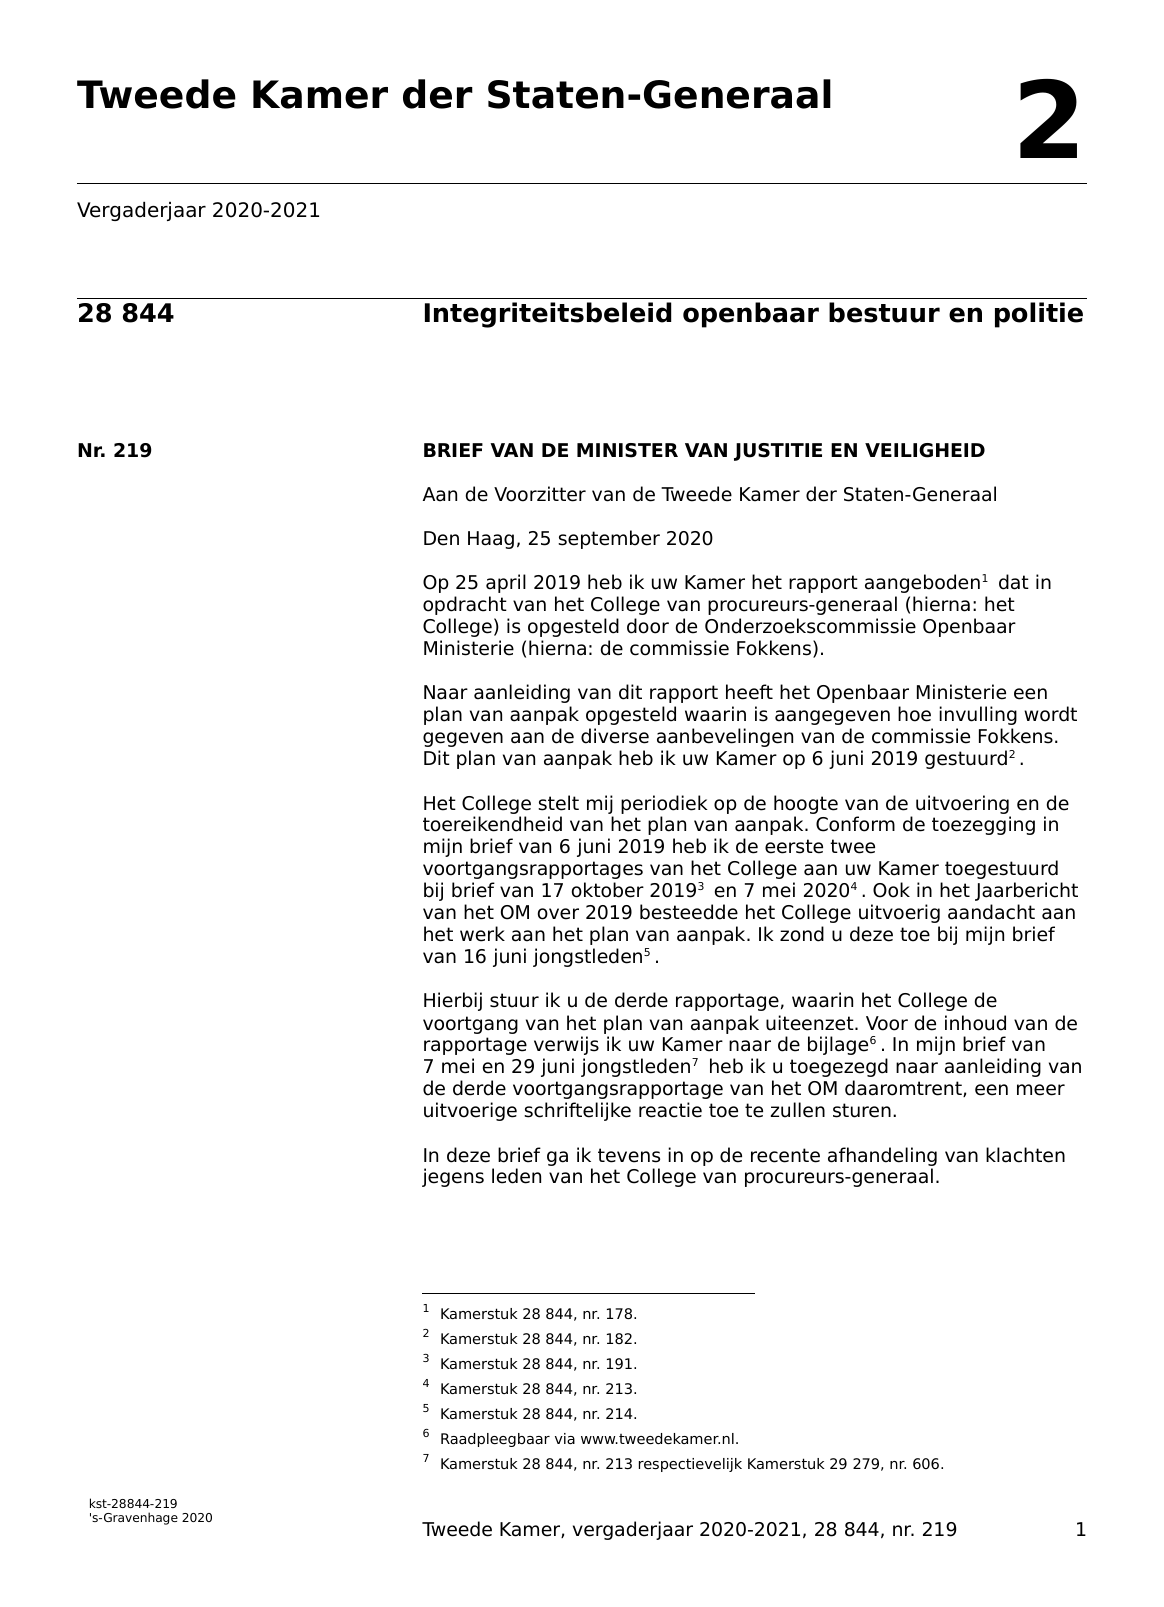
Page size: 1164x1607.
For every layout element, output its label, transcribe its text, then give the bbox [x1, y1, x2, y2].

text In deze brief ga ik tevens in op de recente afhandeling van klachten jegens leden van het College van procureurs-generaal. [422, 1144, 1087, 1188]
text Kamerstuk 28 844, nr. 178. [422, 1302, 1087, 1324]
text Het College stelt mij periodiek op de hoogte van de uitvoering en de toereikendheid van het plan van aanpak. Conform de toezegging in mijn brief van 6 juni 2019 heb ik de eerste twee voortgangsrapportages van het College aan uw Kamer toegestuurd bij brief van 17 oktober 2019 en 7 mei 2020. Ook in het Jaarbericht van het OM over 2019 besteedde het College uitvoerig aandacht aan het werk aan het plan van aanpak. Ik zond u deze toe bij mijn brief van 16 juni jongstleden. [422, 792, 1087, 968]
text Naar aanleiding van dit rapport heeft het Openbaar Ministerie een plan van aanpak opgesteld waarin is aangegeven hoe invulling wordt gegeven aan de diverse aanbevelingen van de commissie Fokkens. Dit plan van aanpak heb ik uw Kamer op 6 juni 2019 gestuurd. [422, 682, 1087, 770]
text Kamerstuk 28 844, nr. 191. [422, 1352, 1087, 1374]
text Kamerstuk 28 844, nr. 213. [422, 1377, 1087, 1399]
text Raadpleegbaar via www.tweedekamer.nl. [422, 1427, 1087, 1449]
text Kamerstuk 28 844, nr. 213 respectievelijk Kamerstuk 29 279, nr. 606. [422, 1452, 1087, 1474]
text Kamerstuk 28 844, nr. 182. [422, 1327, 1087, 1349]
text Kamerstuk 28 844, nr. 214. [422, 1402, 1087, 1424]
text 's-Gravenhage 2020 [88, 1511, 323, 1525]
table_header Tweede Kamer der Staten-Generaal [77, 59, 886, 183]
table_cell Vergaderjaar 2020-2021 [77, 184, 1087, 298]
text kst-28844-219 [88, 1497, 323, 1511]
subtitle Nr. 219 BRIEF VAN DE MINISTER VAN JUSTITIE EN VEILIGHEID [77, 440, 1087, 462]
table_header 2 [886, 59, 1087, 183]
subtitle 28 844 Integriteitsbeleid openbaar bestuur en politie [77, 299, 1087, 329]
text Hierbij stuur ik u de derde rapportage, waarin het College de voortgang van het plan van aanpak uiteenzet. Voor de inhoud van de rapportage verwijs ik uw Kamer naar de bijlage. In mijn brief van 7 mei en 29 juni jongstleden heb ik u toegezegd naar aanleiding van de derde voortgangsrapportage van het OM daaromtrent, een meer uitvoerige schriftelijke reactie toe te zullen sturen. [422, 990, 1087, 1122]
text Op 25 april 2019 heb ik uw Kamer het rapport aangeboden dat in opdracht van het College van procureurs-generaal (hierna: het College) is opgesteld door de Onderzoekscommissie Openbaar Ministerie (hierna: de commissie Fokkens). [422, 572, 1087, 660]
text Den Haag, 25 september 2020 [422, 528, 1087, 550]
text Aan de Voorzitter van de Tweede Kamer der Staten-Generaal [422, 484, 1087, 506]
